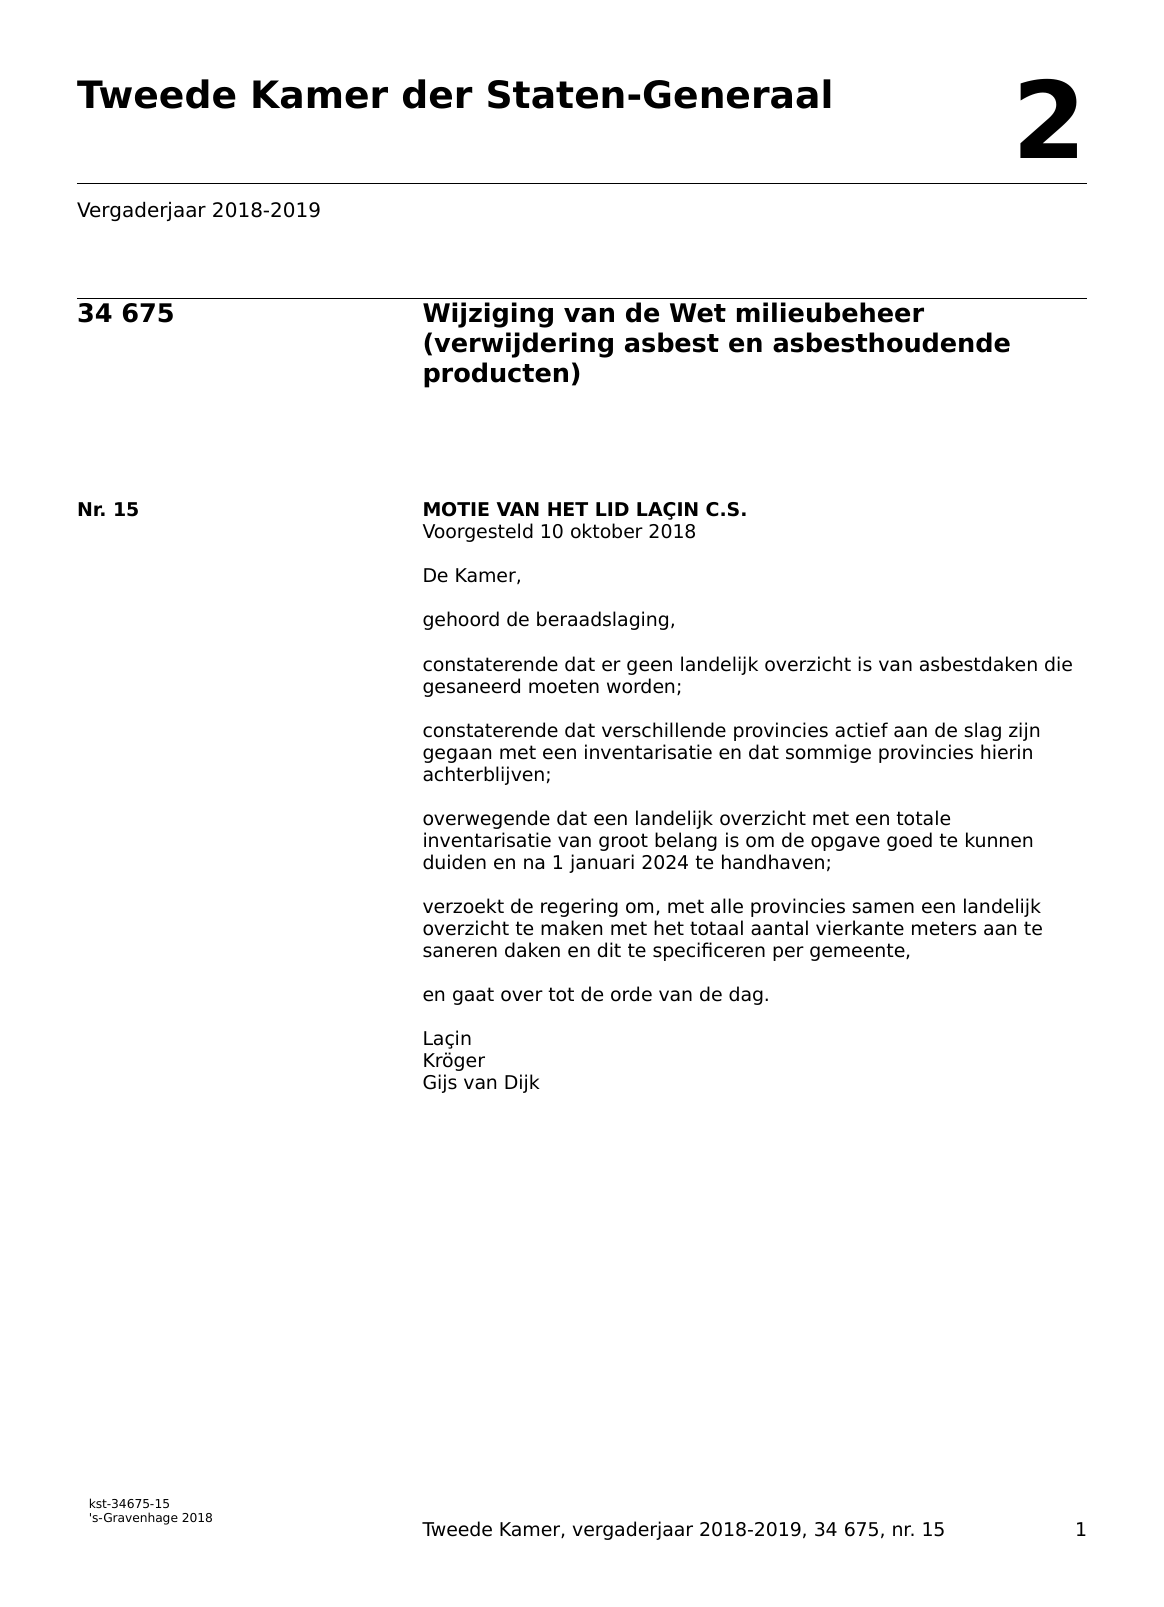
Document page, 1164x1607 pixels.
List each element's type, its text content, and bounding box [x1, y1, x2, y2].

text 's-Gravenhage 2018 [88, 1511, 323, 1525]
text constaterende dat verschillende provincies actief aan de slag zijn gegaan met een inventarisatie en dat sommige provincies hierin achterblijven; [422, 720, 1087, 786]
table_cell Vergaderjaar 2018-2019 [77, 184, 1087, 298]
text en gaat over tot de orde van de dag. [422, 984, 1087, 1006]
text kst-34675-15 [88, 1497, 323, 1511]
table_header Tweede Kamer der Staten-Generaal [77, 59, 886, 183]
table_header 2 [886, 59, 1087, 183]
text gehoord de beraadslaging, [422, 609, 1087, 631]
text Laçin [422, 1028, 1087, 1050]
subtitle Nr. 15 MOTIE VAN HET LID LAÇIN C.S. [77, 499, 1087, 521]
text overwegende dat een landelijk overzicht met een totale inventarisatie van groot belang is om de opgave goed te kunnen duiden en na 1 januari 2024 te handhaven; [422, 808, 1087, 874]
text De Kamer, [422, 565, 1087, 587]
text Voorgesteld 10 oktober 2018 [422, 521, 1087, 543]
text Gijs van Dijk [422, 1072, 1087, 1094]
text verzoekt de regering om, met alle provincies samen een landelijk overzicht te maken met het totaal aantal vierkante meters aan te saneren daken en dit te specificeren per gemeente, [422, 896, 1087, 962]
subtitle 34 675 Wijziging van de Wet milieubeheer (verwijdering asbest en asbesthoudende producten) [77, 299, 1087, 388]
text Kröger [422, 1050, 1087, 1072]
text constaterende dat er geen landelijk overzicht is van asbestdaken die gesaneerd moeten worden; [422, 653, 1087, 697]
